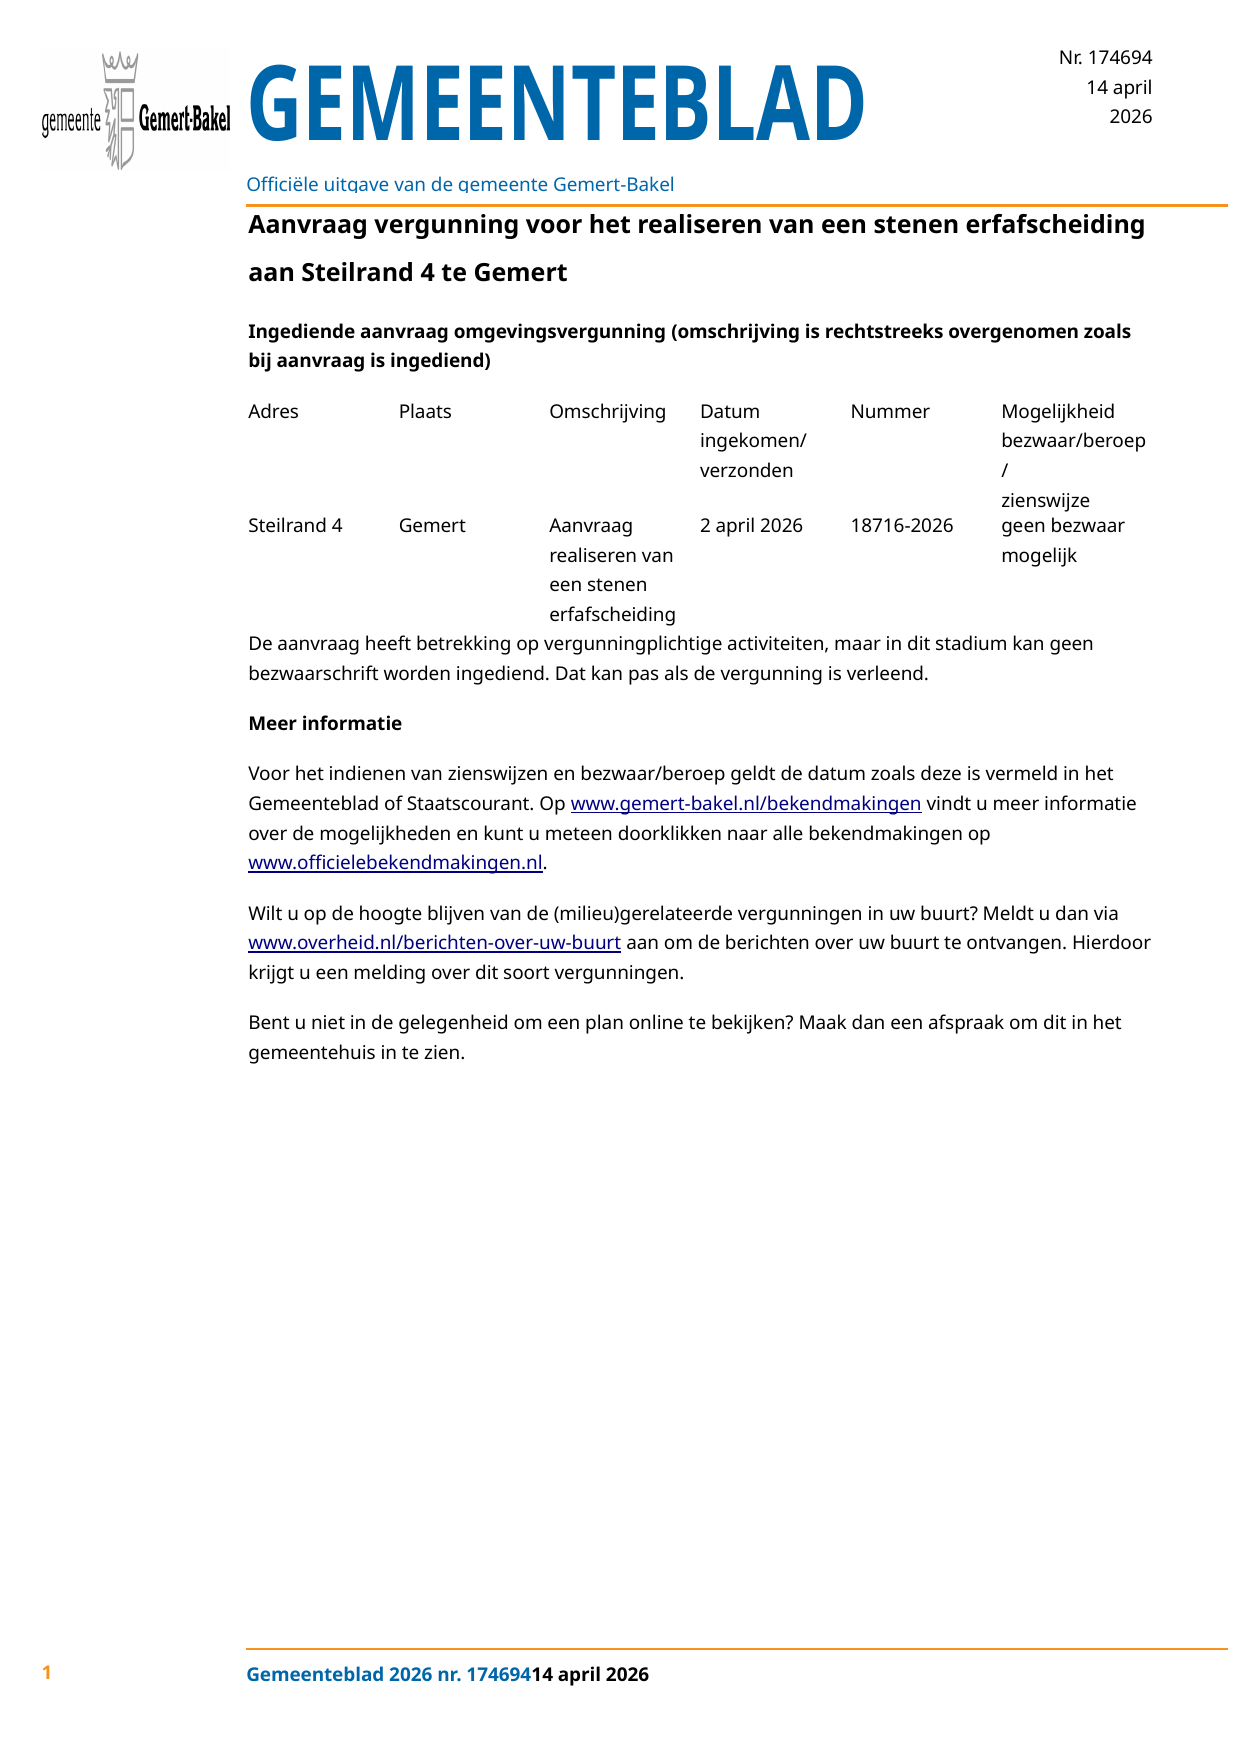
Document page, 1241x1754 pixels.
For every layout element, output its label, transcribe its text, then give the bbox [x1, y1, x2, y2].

text Meer informatie [248, 710, 1152, 736]
table_cell geen bezwaar mogelijk [1001, 513, 1152, 627]
text Wilt u op de hoogte blijven van de (milieu)gerelateerde vergunningen in uw buurt? Meldt u dan via www.overheid.nl/berichten-over-uw-buurt aan om de berichten over uw buurt te ontvangen. Hierdoor krijgt u een melding over dit soort vergunningen. [248, 900, 1152, 985]
table_cell 2 april 2026 [700, 513, 850, 627]
table_cell Gemert [399, 513, 549, 627]
table_cell Steilrand 4 [248, 513, 398, 627]
table_cell Aanvraag realiseren van een stenen erfafscheiding [549, 513, 700, 627]
table_header Omschrijving [549, 398, 700, 512]
table_header Adres [248, 398, 398, 512]
text De aanvraag heeft betrekking op vergunningplichtige activiteiten, maar in dit stadium kan geen bezwaarschrift worden ingediend. Dat kan pas als de vergunning is verleend. [248, 630, 1152, 686]
table_header Plaats [399, 398, 549, 512]
text Voor het indienen van zienswijzen en bezwaar/beroep geldt de datum zoals deze is vermeld in het Gemeenteblad of Staatscourant. Op www.gemert-bakel.nl/bekendmakingen vindt u meer informatie over de mogelijkheden en kunt u meteen doorklikken naar alle bekendmakingen op www.officielebekendmakingen.nl. [248, 761, 1152, 875]
picture [41, 47, 231, 172]
table_header Mogelijkheid bezwaar/beroep/ zienswijze [1001, 398, 1152, 512]
table_header Nummer [850, 398, 1001, 512]
text Aanvraag vergunning voor het realiseren van een stenen erfafscheiding aan Steilrand 4 te Gemert [248, 207, 1152, 288]
table_header Datum ingekomen/ verzonden [700, 398, 850, 512]
text Ingediende aanvraag omgevingsvergunning (omschrijving is rechtstreeks overgenomen zoals bij aanvraag is ingediend) [248, 318, 1152, 373]
table_cell 18716-2026 [850, 513, 1001, 627]
text Bent u niet in de gelegenheid om een plan online te bekijken? Maak dan een afspraak om dit in het gemeentehuis in te zien. [248, 1009, 1152, 1065]
